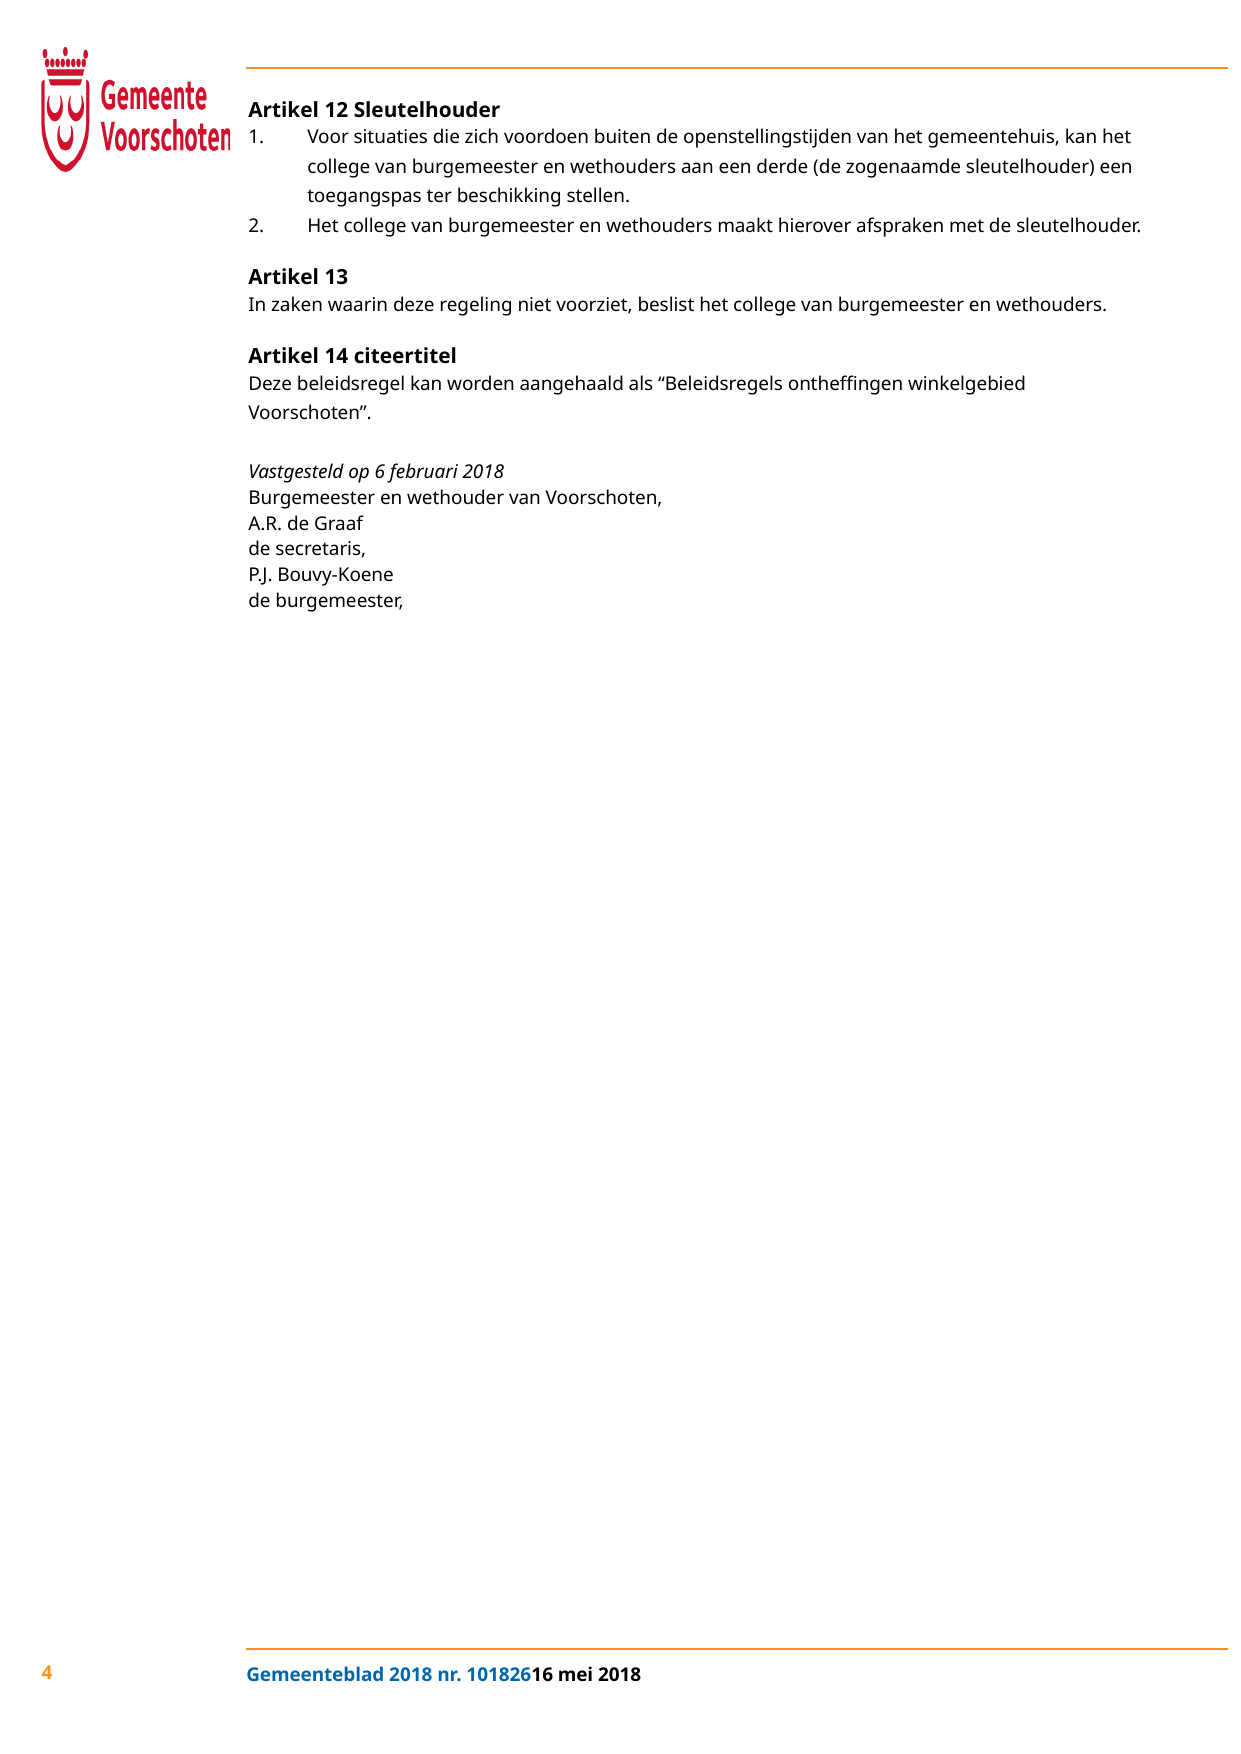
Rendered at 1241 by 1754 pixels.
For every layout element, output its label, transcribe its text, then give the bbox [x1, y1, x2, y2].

text de secretaris, [248, 536, 1152, 561]
text Burgemeester en wethouder van Voorschoten, [248, 484, 1152, 510]
text Vastgesteld op 6 februari 2018 [248, 458, 1152, 484]
list Voor situaties die zich voordoen buiten de openstellingstijden van het gemeentehuis, kan het college van burgemeester en wethouders aan een derde (de zogenaamde sleutelhouder) een toegangspas ter beschikking stellen. [248, 123, 1152, 208]
text Artikel 14 citeertitel [248, 341, 1152, 370]
picture [41, 47, 231, 172]
text In zaken waarin deze regeling niet voorziet, beslist het college van burgemeester en wethouders. [248, 291, 1152, 317]
text de burgemeester, [248, 587, 1152, 613]
list Het college van burgemeester en wethouders maakt hierover afspraken met de sleutelhouder. [248, 212, 1152, 238]
text Artikel 13 [248, 262, 1152, 291]
text Deze beleidsregel kan worden aangehaald als “Beleidsregels ontheffingen winkelgebied Voorschoten”. [248, 370, 1152, 425]
text A.R. de Graaf [248, 510, 1152, 536]
text Artikel 12 Sleutelhouder [248, 95, 1152, 123]
text P.J. Bouvy-Koene [248, 561, 1152, 587]
